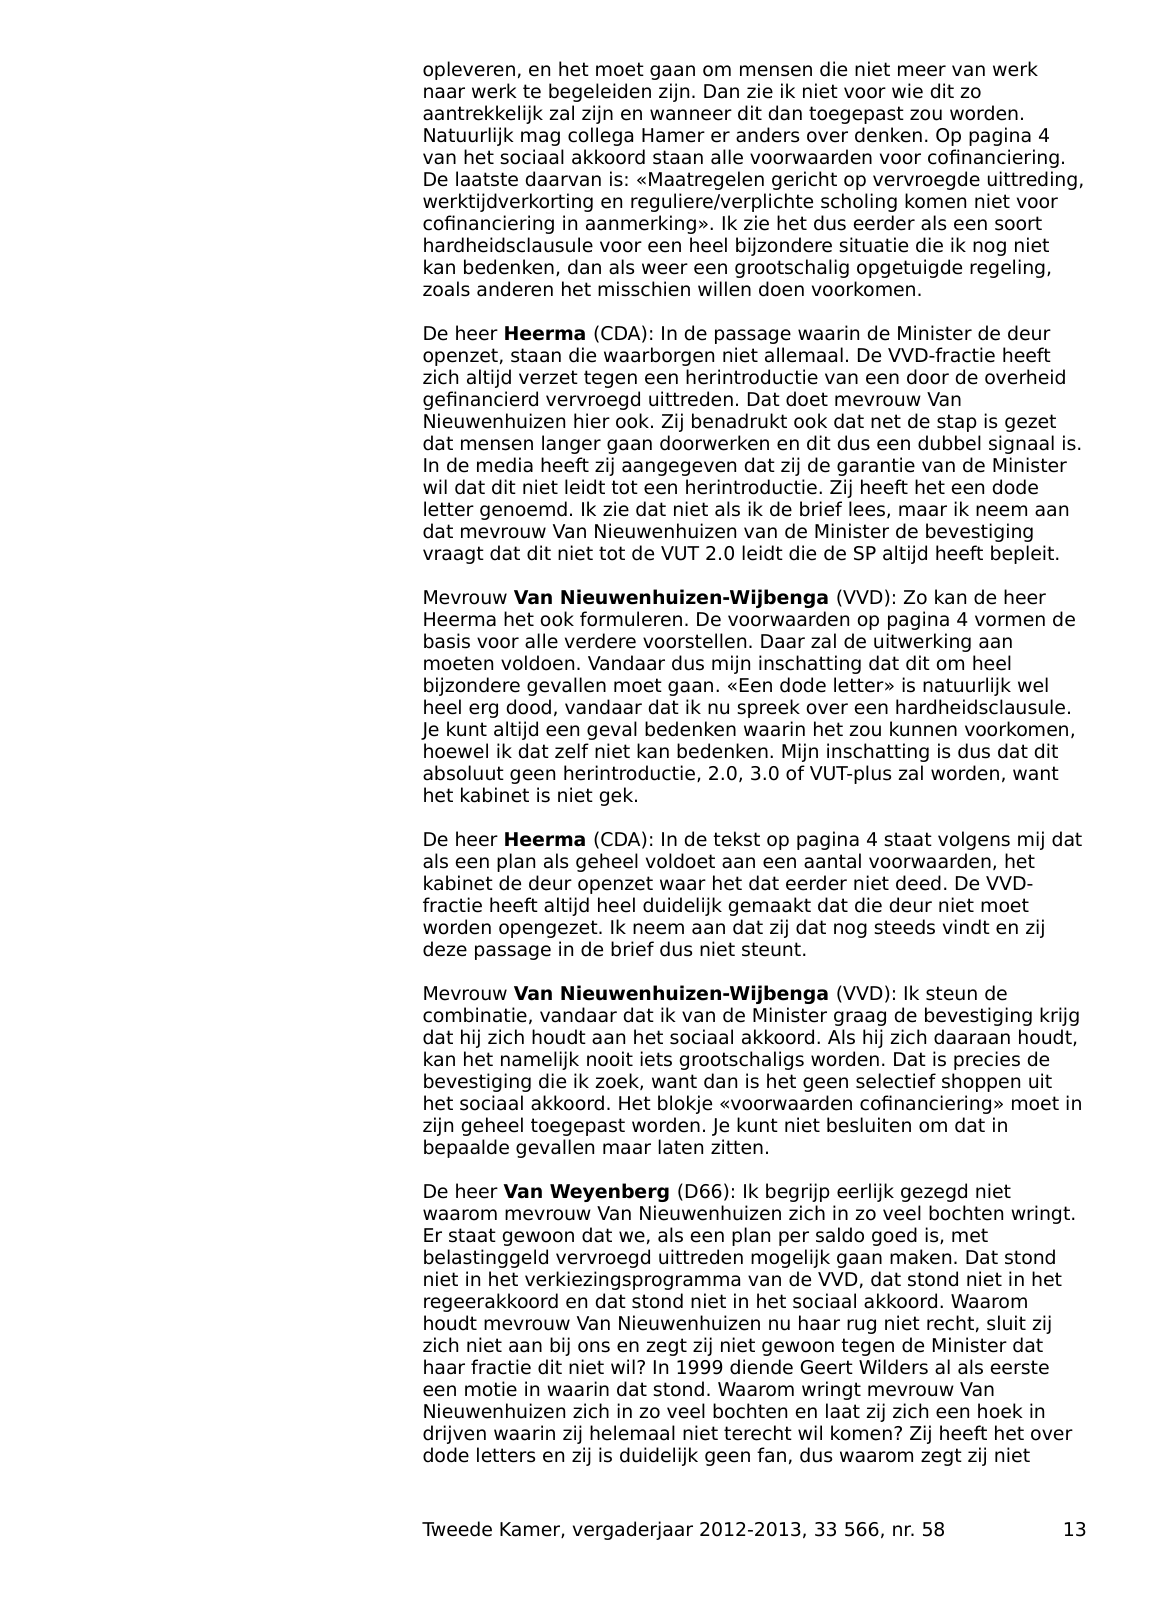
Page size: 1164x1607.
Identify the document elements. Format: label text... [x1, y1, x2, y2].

text opleveren, en het moet gaan om mensen die niet meer van werk naar werk te begeleiden zijn. Dan zie ik niet voor wie dit zo aantrekkelijk zal zijn en wanneer dit dan toegepast zou worden. Natuurlijk mag collega Hamer er anders over denken. Op pagina 4 van het sociaal akkoord staan alle voorwaarden voor cofinanciering. De laatste daarvan is: «Maatregelen gericht op vervroegde uittreding, werktijdverkorting en reguliere/verplichte scholing komen niet voor cofinanciering in aanmerking». Ik zie het dus eerder als een soort hardheidsclausule voor een heel bijzondere situatie die ik nog niet kan bedenken, dan als weer een grootschalig opgetuigde regeling, zoals anderen het misschien willen doen voorkomen. [422, 59, 1087, 301]
text Mevrouw Van Nieuwenhuizen-Wijbenga (VVD): Ik steun de combinatie, vandaar dat ik van de Minister graag de bevestiging krijg dat hij zich houdt aan het sociaal akkoord. Als hij zich daaraan houdt, kan het namelijk nooit iets grootschaligs worden. Dat is precies de bevestiging die ik zoek, want dan is het geen selectief shoppen uit het sociaal akkoord. Het blokje «voorwaarden cofinanciering» moet in zijn geheel toegepast worden. Je kunt niet besluiten om dat in bepaalde gevallen maar laten zitten. [422, 983, 1087, 1159]
text De heer Van Weyenberg (D66): Ik begrijp eerlijk gezegd niet waarom mevrouw Van Nieuwenhuizen zich in zo veel bochten wringt. Er staat gewoon dat we, als een plan per saldo goed is, met belastinggeld vervroegd uittreden mogelijk gaan maken. Dat stond niet in het verkiezingsprogramma van de VVD, dat stond niet in het regeerakkoord en dat stond niet in het sociaal akkoord. Waarom houdt mevrouw Van Nieuwenhuizen nu haar rug niet recht, sluit zij zich niet aan bij ons en zegt zij niet gewoon tegen de Minister dat haar fractie dit niet wil? In 1999 diende Geert Wilders al als eerste een motie in waarin dat stond. Waarom wringt mevrouw Van Nieuwenhuizen zich in zo veel bochten en laat zij zich een hoek in drijven waarin zij helemaal niet terecht wil komen? Zij heeft het over dode letters en zij is duidelijk geen fan, dus waarom zegt zij niet [422, 1181, 1087, 1467]
text De heer Heerma (CDA): In de tekst op pagina 4 staat volgens mij dat als een plan als geheel voldoet aan een aantal voorwaarden, het kabinet de deur openzet waar het dat eerder niet deed. De VVD-fractie heeft altijd heel duidelijk gemaakt dat die deur niet moet worden opengezet. Ik neem aan dat zij dat nog steeds vindt en zij deze passage in de brief dus niet steunt. [422, 829, 1087, 961]
text De heer Heerma (CDA): In de passage waarin de Minister de deur openzet, staan die waarborgen niet allemaal. De VVD-fractie heeft zich altijd verzet tegen een herintroductie van een door de overheid gefinancierd vervroegd uittreden. Dat doet mevrouw Van Nieuwenhuizen hier ook. Zij benadrukt ook dat net de stap is gezet dat mensen langer gaan doorwerken en dit dus een dubbel signaal is. In de media heeft zij aangegeven dat zij de garantie van de Minister wil dat dit niet leidt tot een herintroductie. Zij heeft het een dode letter genoemd. Ik zie dat niet als ik de brief lees, maar ik neem aan dat mevrouw Van Nieuwenhuizen van de Minister de bevestiging vraagt dat dit niet tot de VUT 2.0 leidt die de SP altijd heeft bepleit. [422, 323, 1087, 565]
text Mevrouw Van Nieuwenhuizen-Wijbenga (VVD): Zo kan de heer Heerma het ook formuleren. De voorwaarden op pagina 4 vormen de basis voor alle verdere voorstellen. Daar zal de uitwerking aan moeten voldoen. Vandaar dus mijn inschatting dat dit om heel bijzondere gevallen moet gaan. «Een dode letter» is natuurlijk wel heel erg dood, vandaar dat ik nu spreek over een hardheidsclausule. Je kunt altijd een geval bedenken waarin het zou kunnen voorkomen, hoewel ik dat zelf niet kan bedenken. Mijn inschatting is dus dat dit absoluut geen herintroductie, 2.0, 3.0 of VUT-plus zal worden, want het kabinet is niet gek. [422, 587, 1087, 807]
